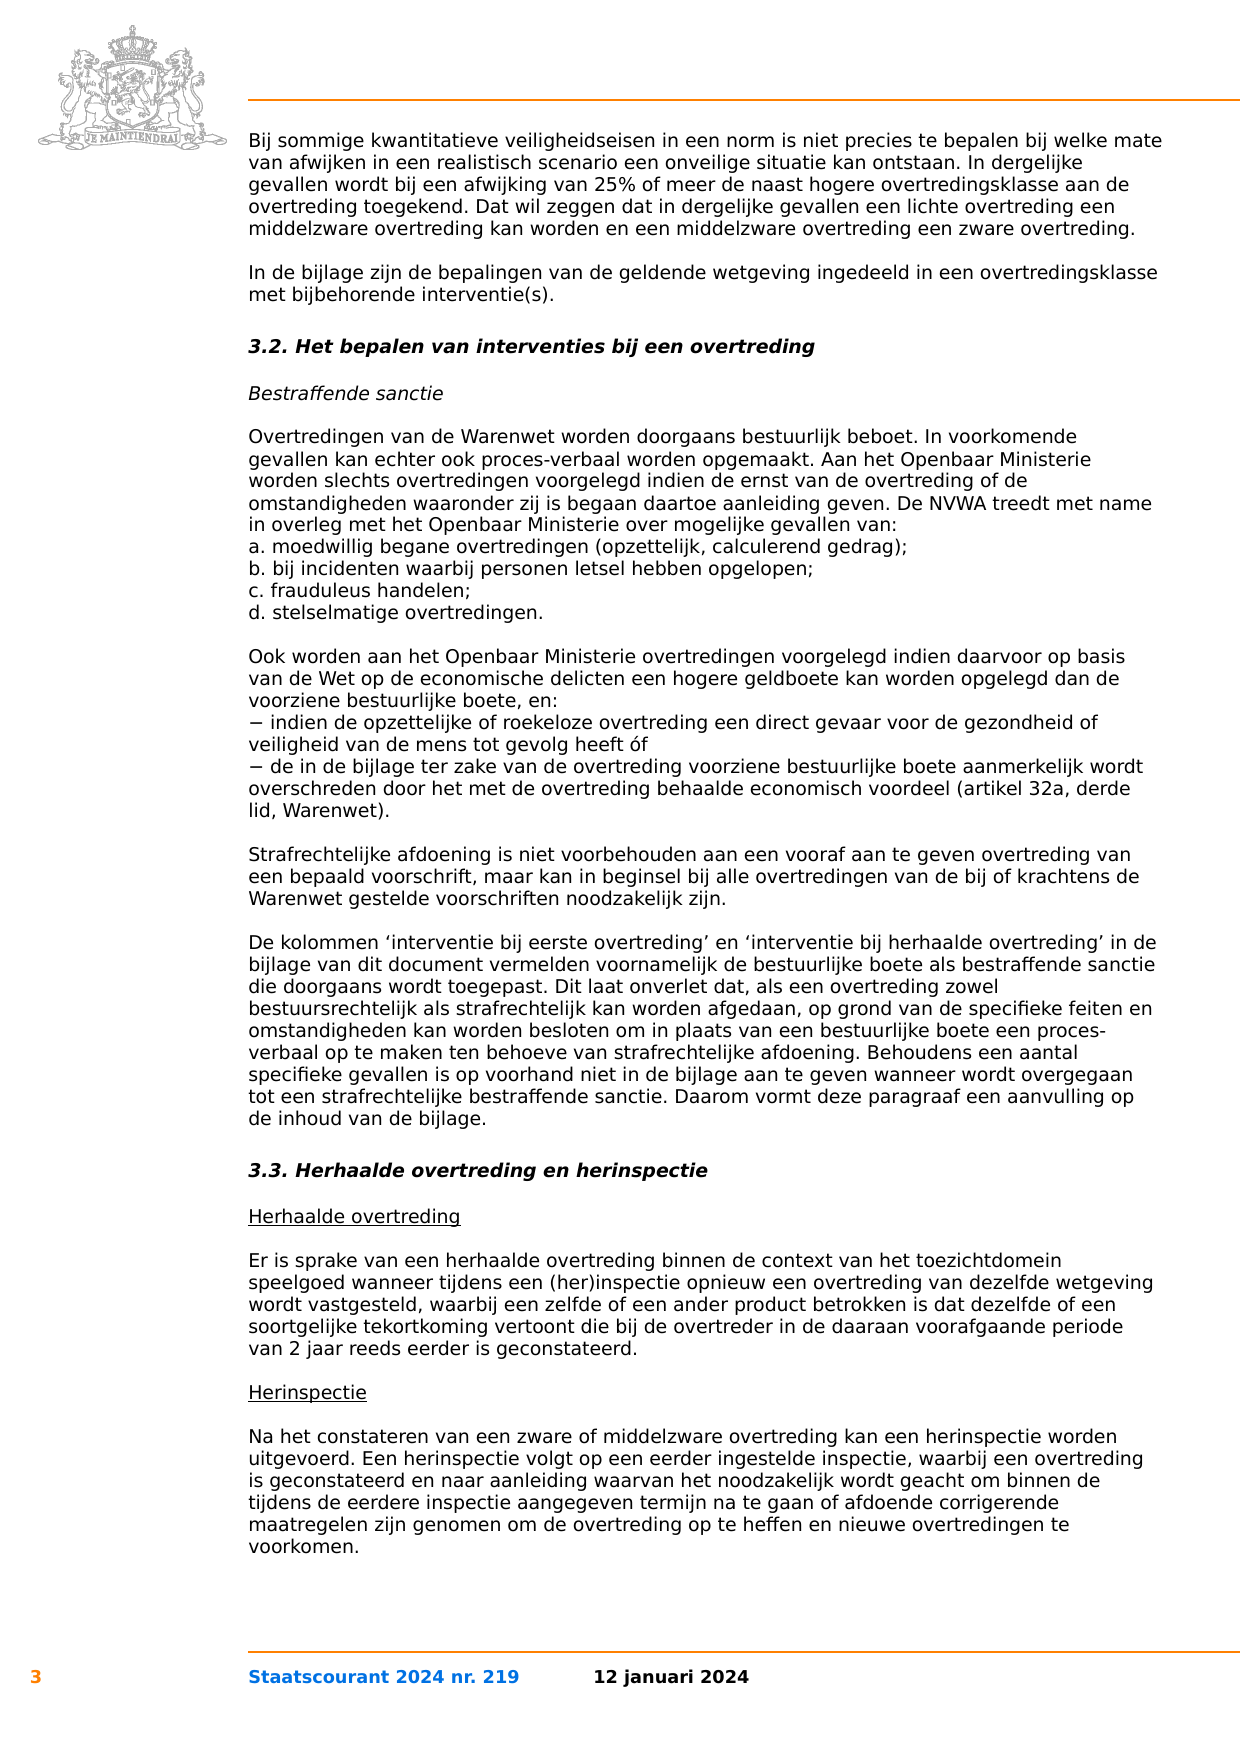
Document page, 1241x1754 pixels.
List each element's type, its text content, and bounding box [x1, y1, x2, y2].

text Na het constateren van een zware of middelzware overtreding kan een herinspectie worden uitgevoerd. Een herinspectie volgt op een eerder ingestelde inspectie, waarbij een overtreding is geconstateerd en naar aanleiding waarvan het noodzakelijk wordt geacht om binnen de tijdens de eerdere inspectie aangegeven termijn na te gaan of afdoende corrigerende maatregelen zijn genomen om de overtreding op te heffen en nieuwe overtredingen te voorkomen. [248, 1426, 1163, 1558]
subtitle Herhaalde overtreding [248, 1206, 1163, 1228]
text Strafrechtelijke afdoening is niet voorbehouden aan een vooraf aan te geven overtreding van een bepaald voorschrift, maar kan in beginsel bij alle overtredingen van de bij of krachtens de Warenwet gestelde voorschriften noodzakelijk zijn. [248, 844, 1163, 910]
text Overtredingen van de Warenwet worden doorgaans bestuurlijk beboet. In voorkomende gevallen kan echter ook proces-verbaal worden opgemaakt. Aan het Openbaar Ministerie worden slechts overtredingen voorgelegd indien de ernst van de overtreding of de omstandigheden waaronder zij is begaan daartoe aanleiding geven. De NVWA treedt met name in overleg met het Openbaar Ministerie over mogelijke gevallen van: [248, 426, 1163, 536]
text c. frauduleus handelen; [248, 580, 1163, 602]
text b. bij incidenten waarbij personen letsel hebben opgelopen; [248, 558, 1163, 580]
subtitle Bestraffende sanctie [248, 383, 1163, 404]
picture [38, 25, 227, 150]
subtitle 3.3. Herhaalde overtreding en herinspectie [248, 1159, 1163, 1181]
subtitle 3.2. Het bepalen van interventies bij een overtreding [248, 336, 1163, 358]
text De kolommen ‘interventie bij eerste overtreding’ en ‘interventie bij herhaalde overtreding’ in de bijlage van dit document vermelden voornamelijk de bestuurlijke boete als bestraffende sanctie die doorgaans wordt toegepast. Dit laat onverlet dat, als een overtreding zowel bestuursrechtelijk als strafrechtelijk kan worden afgedaan, op grond van de specifieke feiten en omstandigheden kan worden besloten om in plaats van een bestuurlijke boete een proces-verbaal op te maken ten behoeve van strafrechtelijke afdoening. Behoudens een aantal specifieke gevallen is op voorhand niet in de bijlage aan te geven wanneer wordt overgegaan tot een strafrechtelijke bestraffende sanctie. Daarom vormt deze paragraaf een aanvulling op de inhoud van de bijlage. [248, 932, 1163, 1129]
text − indien de opzettelijke of roekeloze overtreding een direct gevaar voor de gezondheid of veiligheid van de mens tot gevolg heeft óf [248, 712, 1163, 756]
text − de in de bijlage ter zake van de overtreding voorziene bestuurlijke boete aanmerkelijk wordt overschreden door het met de overtreding behaalde economisch voordeel (artikel 32a, derde lid, Warenwet). [248, 756, 1163, 822]
text Ook worden aan het Openbaar Ministerie overtredingen voorgelegd indien daarvoor op basis van de Wet op de economische delicten een hogere geldboete kan worden opgelegd dan de voorziene bestuurlijke boete, en: [248, 646, 1163, 712]
text a. moedwillig begane overtredingen (opzettelijk, calculerend gedrag); [248, 536, 1163, 558]
subtitle Herinspectie [248, 1382, 1163, 1404]
text Bij sommige kwantitatieve veiligheidseisen in een norm is niet precies te bepalen bij welke mate van afwijken in een realistisch scenario een onveilige situatie kan ontstaan. In dergelijke gevallen wordt bij een afwijking van 25% of meer de naast hogere overtredingsklasse aan de overtreding toegekend. Dat wil zeggen dat in dergelijke gevallen een lichte overtreding een middelzware overtreding kan worden en een middelzware overtreding een zware overtreding. [248, 130, 1163, 240]
text d. stelselmatige overtredingen. [248, 602, 1163, 624]
text In de bijlage zijn de bepalingen van de geldende wetgeving ingedeeld in een overtredingsklasse met bijbehorende interventie(s). [248, 262, 1163, 306]
text Er is sprake van een herhaalde overtreding binnen de context van het toezichtdomein speelgoed wanneer tijdens een (her)inspectie opnieuw een overtreding van dezelfde wetgeving wordt vastgesteld, waarbij een zelfde of een ander product betrokken is dat dezelfde of een soortgelijke tekortkoming vertoont die bij de overtreder in de daaraan voorafgaande periode van 2 jaar reeds eerder is geconstateerd. [248, 1250, 1163, 1360]
